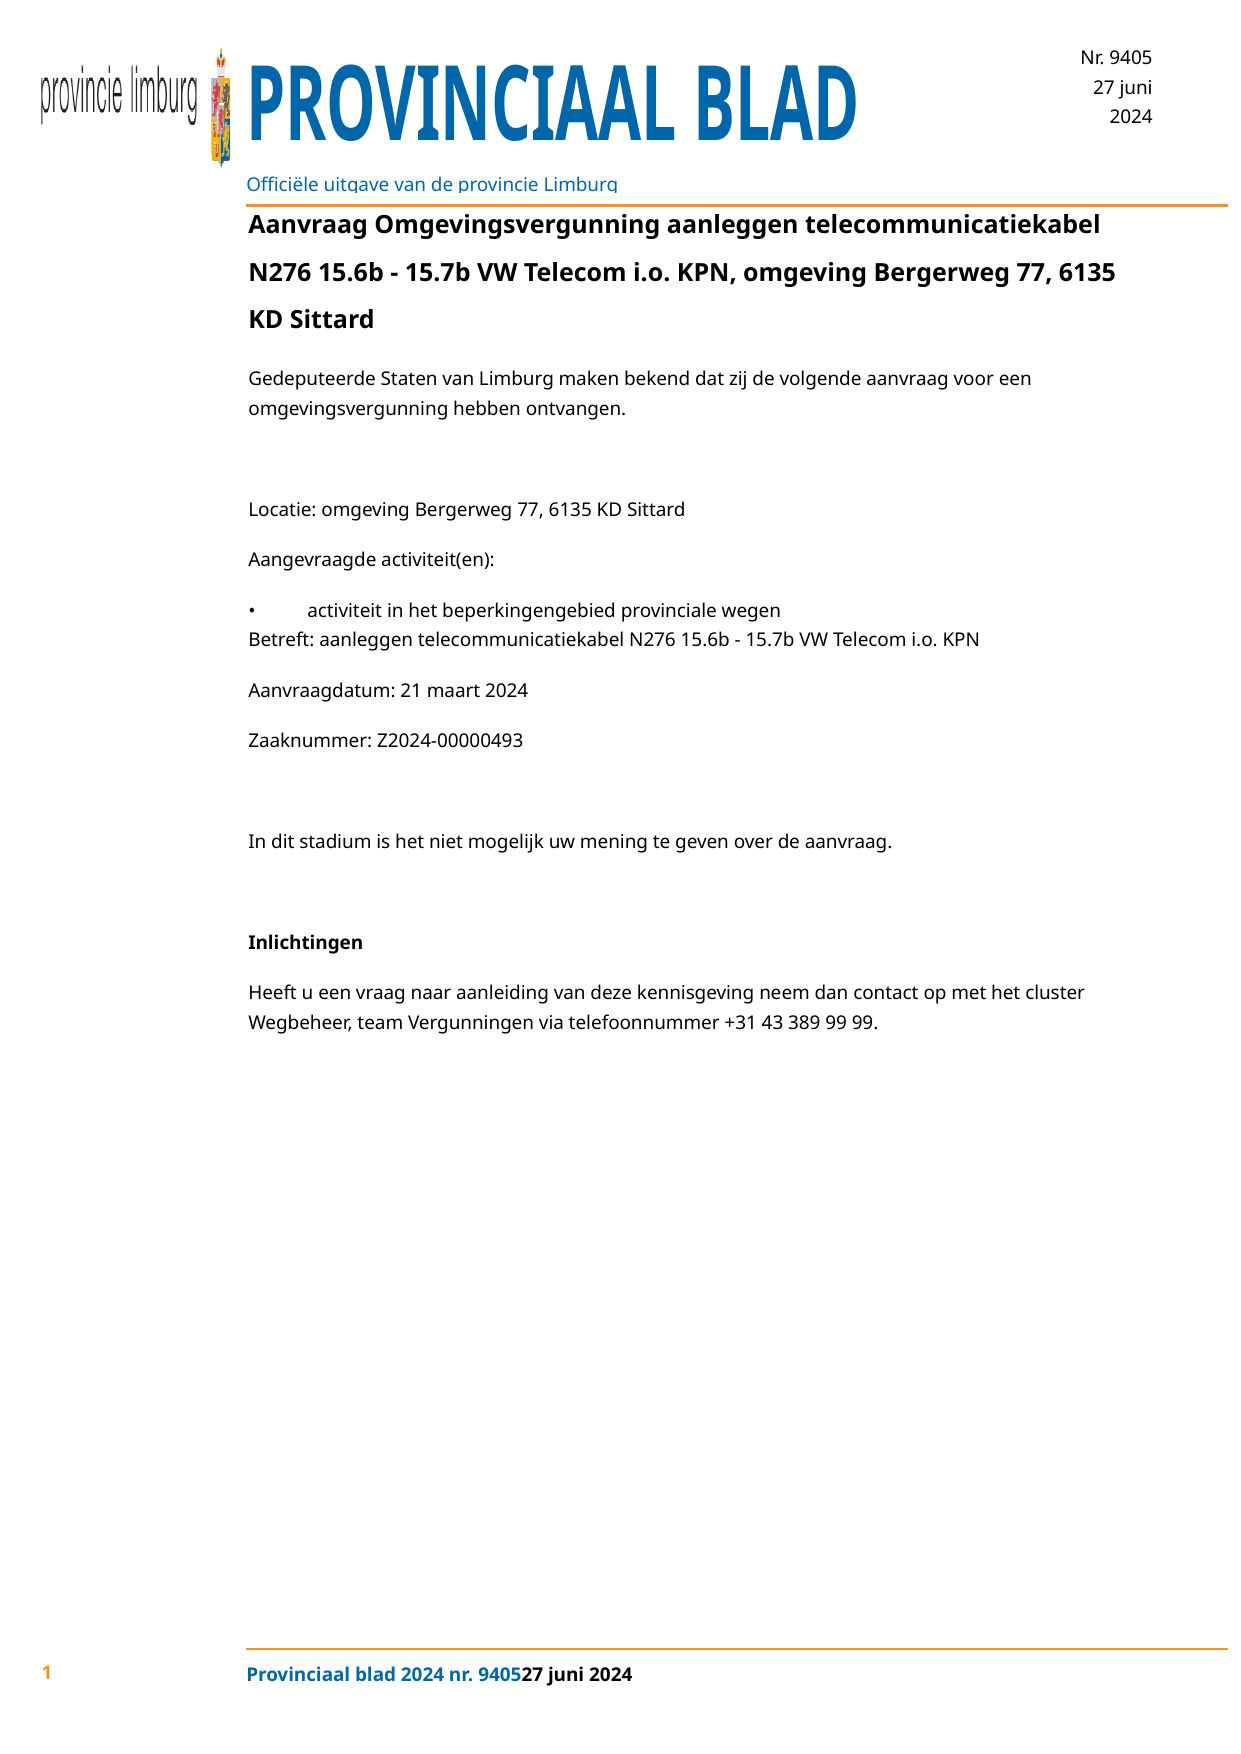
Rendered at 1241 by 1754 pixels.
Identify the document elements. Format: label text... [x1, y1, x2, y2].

text Zaaknummer: Z2024-00000493 [248, 727, 1152, 753]
text In dit stadium is het niet mogelijk uw mening te geven over de aanvraag. [248, 828, 1152, 854]
text Aangevraagde activiteit(en): [248, 546, 1152, 572]
text Gedeputeerde Staten van Limburg maken bekend dat zij de volgende aanvraag voor een omgevingsvergunning hebben ontvangen. [248, 366, 1152, 421]
text Aanvraag Omgevingsvergunning aanleggen telecommunicatiekabel N276 15.6b - 15.7b VW Telecom i.o. KPN, omgeving Bergerweg 77, 6135 KD Sittard [248, 207, 1152, 336]
picture [41, 47, 231, 172]
text Heeft u een vraag naar aanleiding van deze kennisgeving neem dan contact op met het cluster Wegbeheer, team Vergunningen via telefoonnummer +31 43 389 99 99. [248, 979, 1152, 1034]
text Inlichtingen [248, 929, 1152, 954]
text Betreft: aanleggen telecommunicatiekabel N276 15.6b - 15.7b VW Telecom i.o. KPN [248, 626, 1152, 652]
text Locatie: omgeving Bergerweg 77, 6135 KD Sittard [248, 496, 1152, 522]
list activiteit in het beperkingengebied provinciale wegen [248, 597, 1152, 622]
text Aanvraagdatum: 21 maart 2024 [248, 677, 1152, 702]
